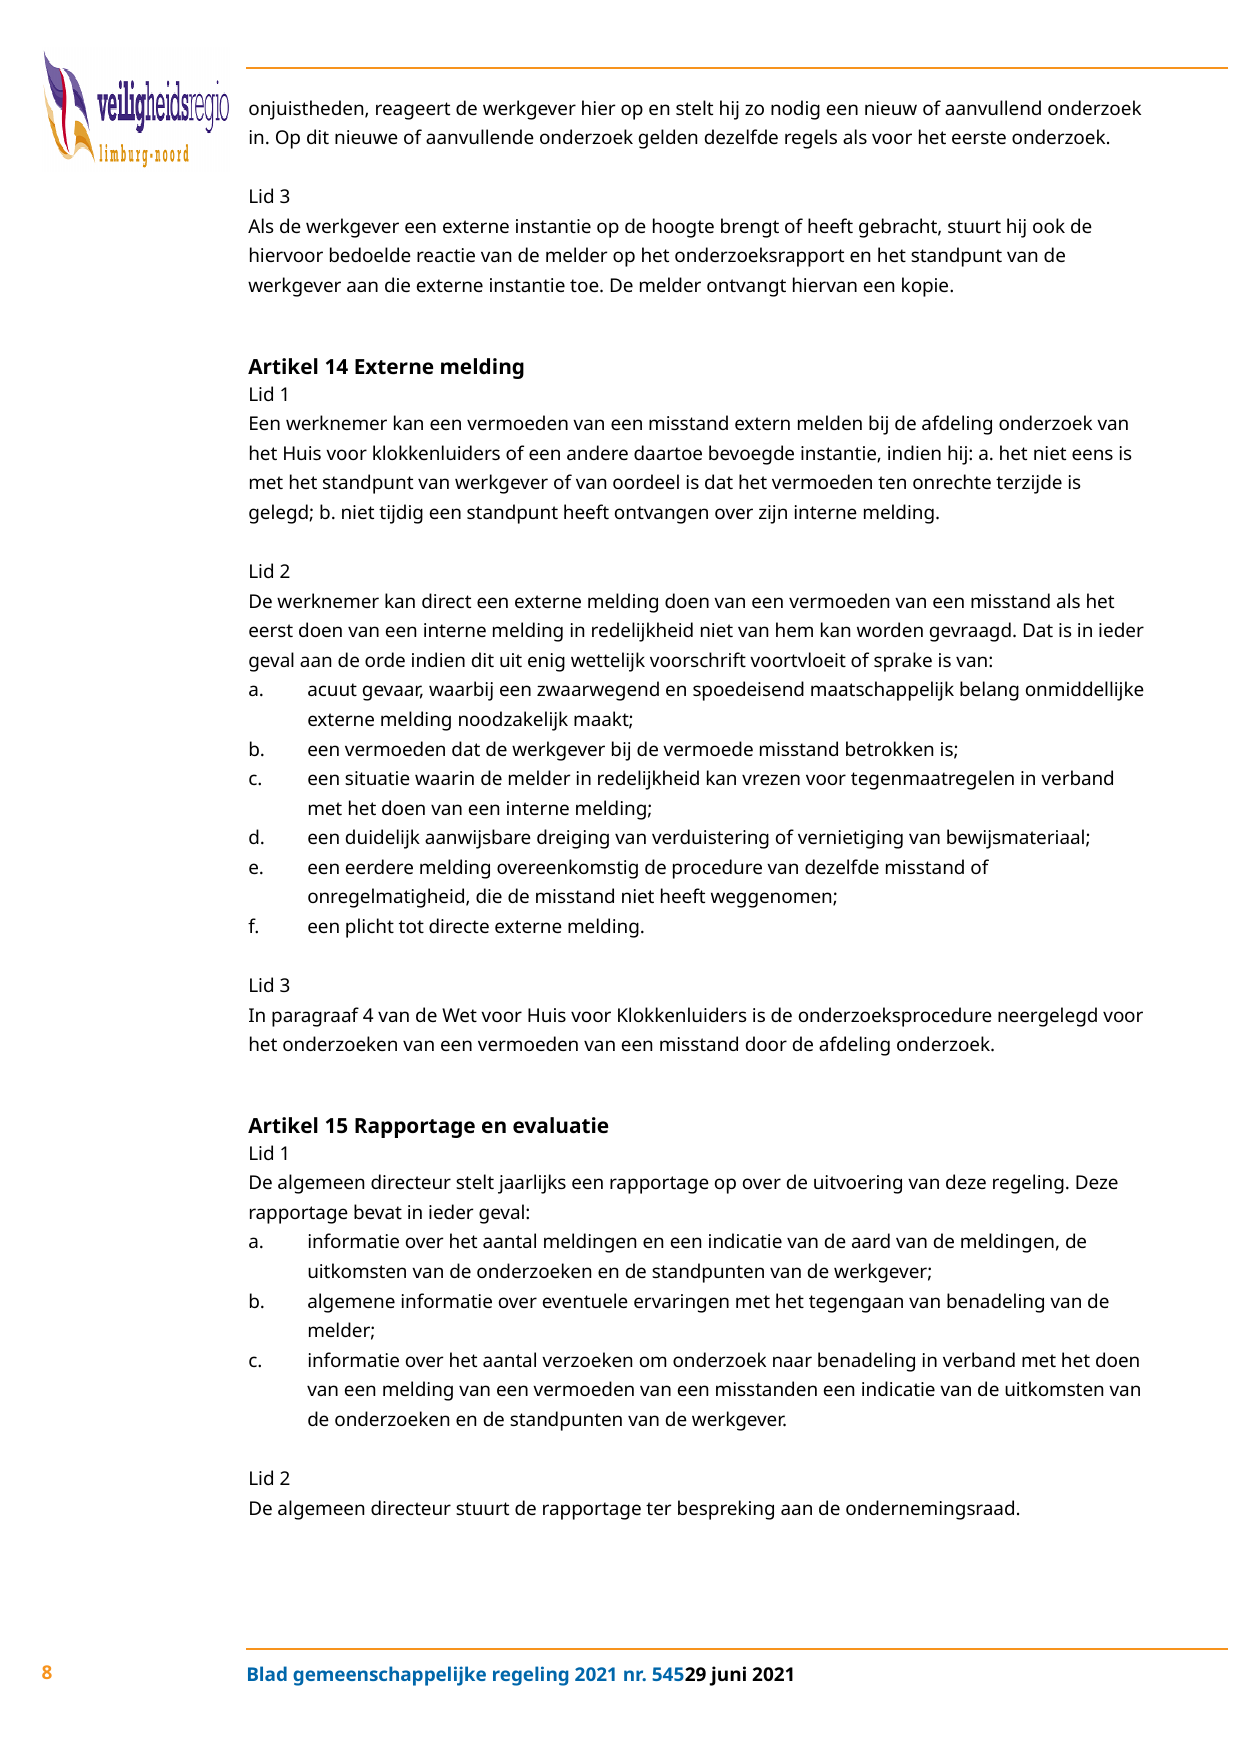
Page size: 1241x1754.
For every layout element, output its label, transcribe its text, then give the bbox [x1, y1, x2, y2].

text Artikel 15 Rapportage en evaluatie [248, 1112, 1152, 1140]
list een plicht tot directe externe melding. [248, 913, 1152, 939]
text Lid 2 [248, 558, 1152, 584]
text De algemeen directeur stuurt de rapportage ter bespreking aan de ondernemingsraad. [248, 1495, 1152, 1521]
text Lid 3 [248, 183, 1152, 209]
list informatie over het aantal verzoeken om onderzoek naar benadeling in verband met het doen van een melding van een vermoeden van een misstanden een indicatie van de uitkomsten van de onderzoeken en de standpunten van de werkgever. [248, 1347, 1152, 1432]
text Artikel 14 Externe melding [248, 352, 1152, 381]
list acuut gevaar, waarbij een zwaarwegend en spoedeisend maatschappelijk belang onmiddellijke externe melding noodzakelijk maakt; [248, 677, 1152, 732]
list een duidelijk aanwijsbare dreiging van verduistering of vernietiging van bewijsmateriaal; [248, 824, 1152, 850]
text Lid 3 [248, 972, 1152, 998]
text Een werknemer kan een vermoeden van een misstand extern melden bij de afdeling onderzoek van het Huis voor klokkenluiders of een andere daartoe bevoegde instantie, indien hij: a. het niet eens is met het standpunt van werkgever of van oordeel is dat het vermoeden ten onrechte terzijde is gelegd; b. niet tijdig een standpunt heeft ontvangen over zijn interne melding. [248, 410, 1152, 525]
text Lid 1 [248, 381, 1152, 406]
text In paragraaf 4 van de Wet voor Huis voor Klokkenluiders is de onderzoeksprocedure neergelegd voor het onderzoeken van een vermoeden van een misstand door de afdeling onderzoek. [248, 1002, 1152, 1057]
list algemene informatie over eventuele ervaringen met het tegengaan van benadeling van de melder; [248, 1288, 1152, 1343]
list een vermoeden dat de werkgever bij de vermoede misstand betrokken is; [248, 736, 1152, 761]
list een eerdere melding overeenkomstig de procedure van dezelfde misstand of onregelmatigheid, die de misstand niet heeft weggenomen; [248, 854, 1152, 909]
text De werknemer kan direct een externe melding doen van een vermoeden van een misstand als het eerst doen van een interne melding in redelijkheid niet van hem kan worden gevraagd. Dat is in ieder geval aan de orde indien dit uit enig wettelijk voorschrift voortvloeit of sprake is van: [248, 588, 1152, 673]
picture [41, 47, 231, 172]
text Als de werkgever een externe instantie op de hoogte brengt of heeft gebracht, stuurt hij ook de hiervoor bedoelde reactie van de melder op het onderzoeksrapport en het standpunt van de werkgever aan die externe instantie toe. De melder ontvangt hiervan een kopie. [248, 213, 1152, 298]
text onjuistheden, reageert de werkgever hier op en stelt hij zo nodig een nieuw of aanvullend onderzoek in. Op dit nieuwe of aanvullende onderzoek gelden dezelfde regels als voor het eerste onderzoek. [248, 95, 1152, 150]
list een situatie waarin de melder in redelijkheid kan vrezen voor tegenmaatregelen in verband met het doen van een interne melding; [248, 765, 1152, 821]
text De algemeen directeur stelt jaarlijks een rapportage op over de uitvoering van deze regeling. Deze rapportage bevat in ieder geval: [248, 1169, 1152, 1225]
text Lid 1 [248, 1140, 1152, 1166]
text Lid 2 [248, 1465, 1152, 1491]
list informatie over het aantal meldingen en een indicatie van de aard van de meldingen, de uitkomsten van de onderzoeken en de standpunten van de werkgever; [248, 1229, 1152, 1284]
